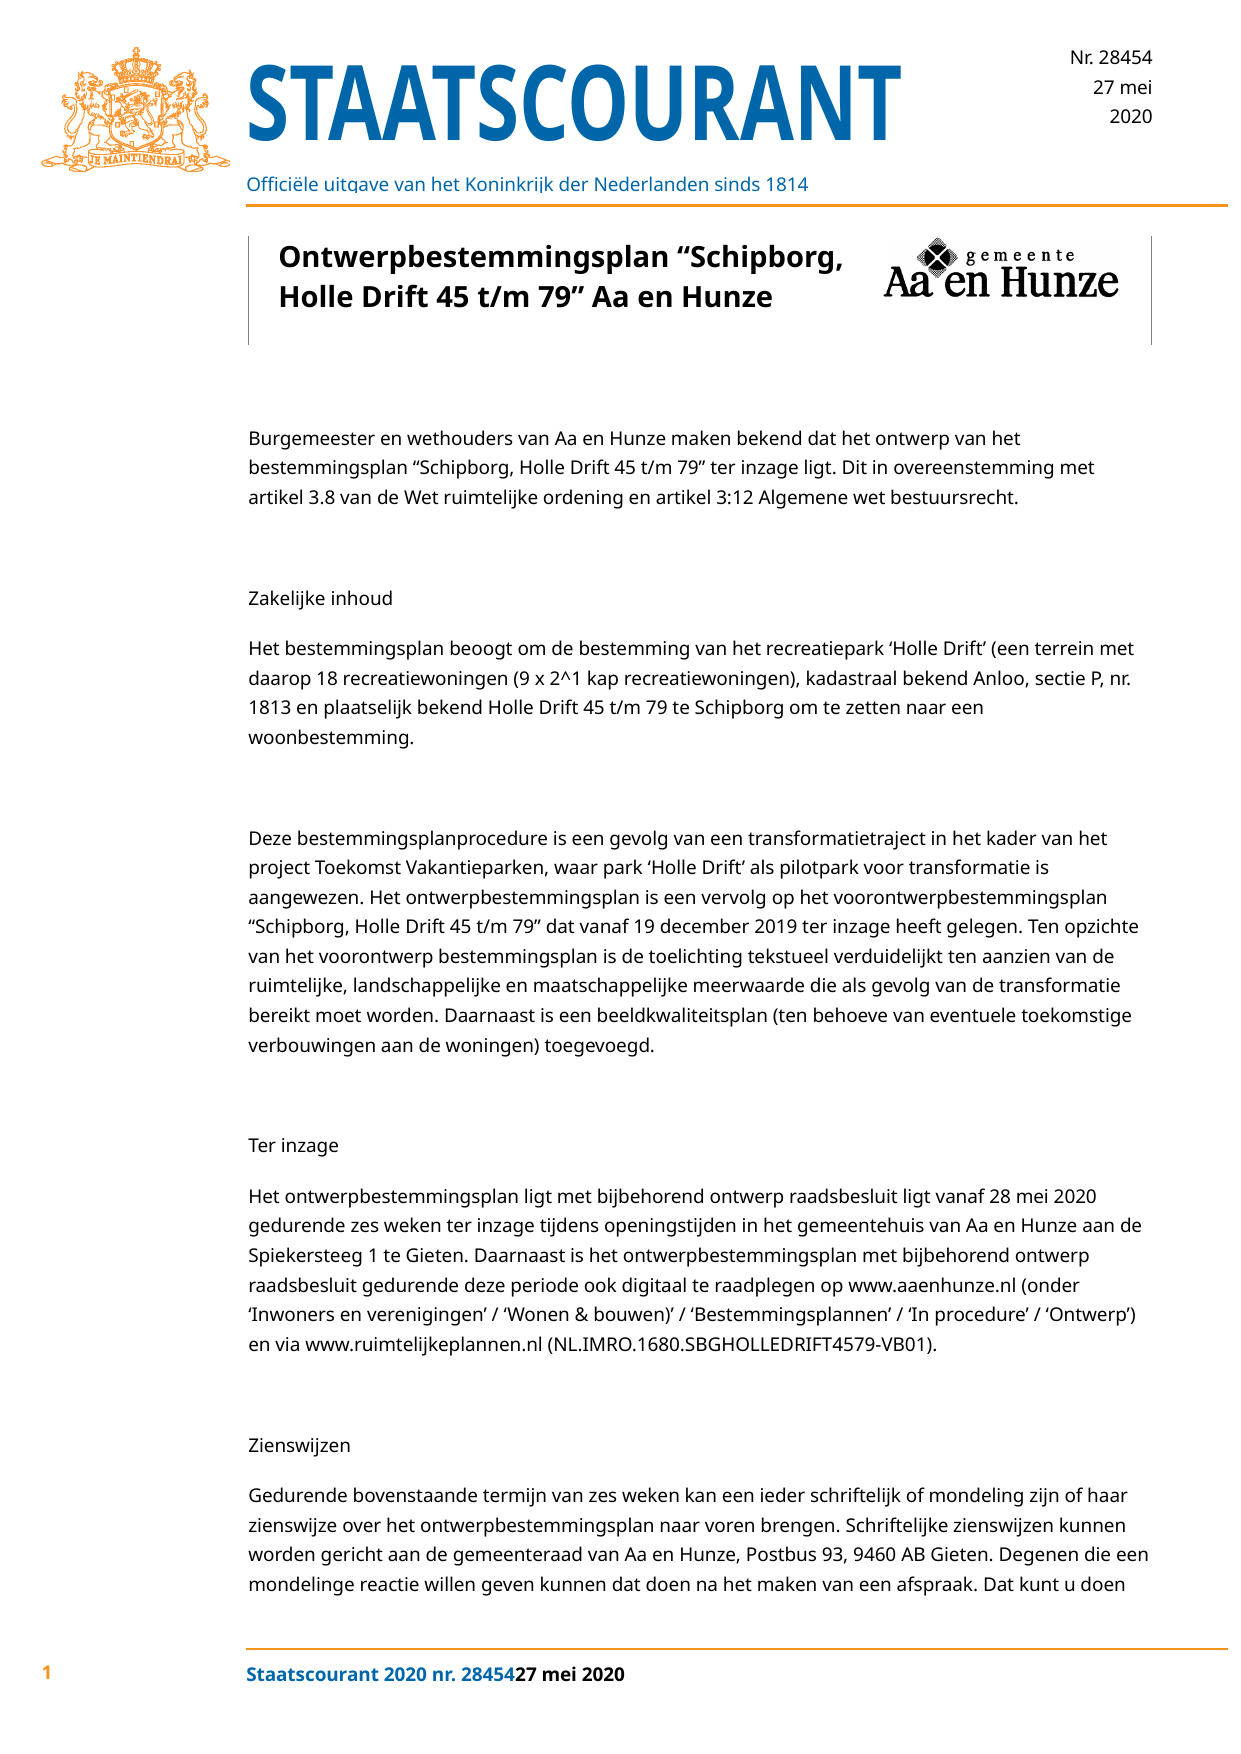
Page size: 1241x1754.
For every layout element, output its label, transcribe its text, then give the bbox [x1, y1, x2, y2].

table_header [850, 236, 1151, 345]
table_header Ontwerpbestemmingsplan “Schipborg, Holle Drift 45 t/m 79” Aa en Hunze [249, 236, 850, 345]
text Deze bestemmingsplanprocedure is een gevolg van een transformatietraject in het kader van het project Toekomst Vakantieparken, waar park ‘Holle Drift’ als pilotpark voor transformatie is aangewezen. Het ontwerpbestemmingsplan is een vervolg op het voorontwerpbestemmingsplan “Schipborg, Holle Drift 45 t/m 79” dat vanaf 19 december 2019 ter inzage heeft gelegen. Ten opzichte van het voorontwerp bestemmingsplan is de toelichting tekstueel verduidelijkt ten aanzien van de ruimtelijke, landschappelijke en maatschappelijke meerwaarde die als gevolg van de transformatie bereikt moet worden. Daarnaast is een beeldkwaliteitsplan (ten behoeve van eventuele toekomstige verbouwingen aan de woningen) toegevoegd. [248, 825, 1152, 1057]
picture [882, 236, 1119, 298]
text Zakelijke inhoud [248, 585, 1152, 610]
text Zienswijzen [248, 1432, 1152, 1457]
text Het bestemmingsplan beoogt om de bestemming van het recreatiepark ‘Holle Drift’ (een terrein met daarop 18 recreatiewoningen (9 x 2^1 kap recreatiewoningen), kadastraal bekend Anloo, sectie P, nr. 1813 en plaatselijk bekend Holle Drift 45 t/m 79 te Schipborg om te zetten naar een woonbestemming. [248, 635, 1152, 749]
text Het ontwerpbestemmingsplan ligt met bijbehorend ontwerp raadsbesluit ligt vanaf 28 mei 2020 gedurende zes weken ter inzage tijdens openingstijden in het gemeentehuis van Aa en Hunze aan de Spiekersteeg 1 te Gieten. Daarnaast is het ontwerpbestemmingsplan met bijbehorend ontwerp raadsbesluit gedurende deze periode ook digitaal te raadplegen op www.aaenhunze.nl (onder ‘Inwoners en verenigingen’ / ‘Wonen & bouwen)’ / ‘Bestemmingsplannen’ / ‘In procedure’ / ‘Ontwerp’) en via www.ruimtelijkeplannen.nl (NL.IMRO.1680.SBGHOLLEDRIFT4579-VB01). [248, 1183, 1152, 1357]
text Ter inzage [248, 1133, 1152, 1158]
text Gedurende bovenstaande termijn van zes weken kan een ieder schriftelijk of mondeling zijn of haar zienswijze over het ontwerpbestemmingsplan naar voren brengen. Schriftelijke zienswijzen kunnen worden gericht aan de gemeenteraad van Aa en Hunze, Postbus 93, 9460 AB Gieten. Degenen die een mondelinge reactie willen geven kunnen dat doen na het maken van een afspraak. Dat kunt u doen [248, 1482, 1152, 1597]
text Burgemeester en wethouders van Aa en Hunze maken bekend dat het ontwerp van het bestemmingsplan “Schipborg, Holle Drift 45 t/m 79” ter inzage ligt. Dit in overeenstemming met artikel 3.8 van de Wet ruimtelijke ordening en artikel 3:12 Algemene wet bestuursrecht. [248, 425, 1152, 509]
picture [41, 47, 231, 172]
